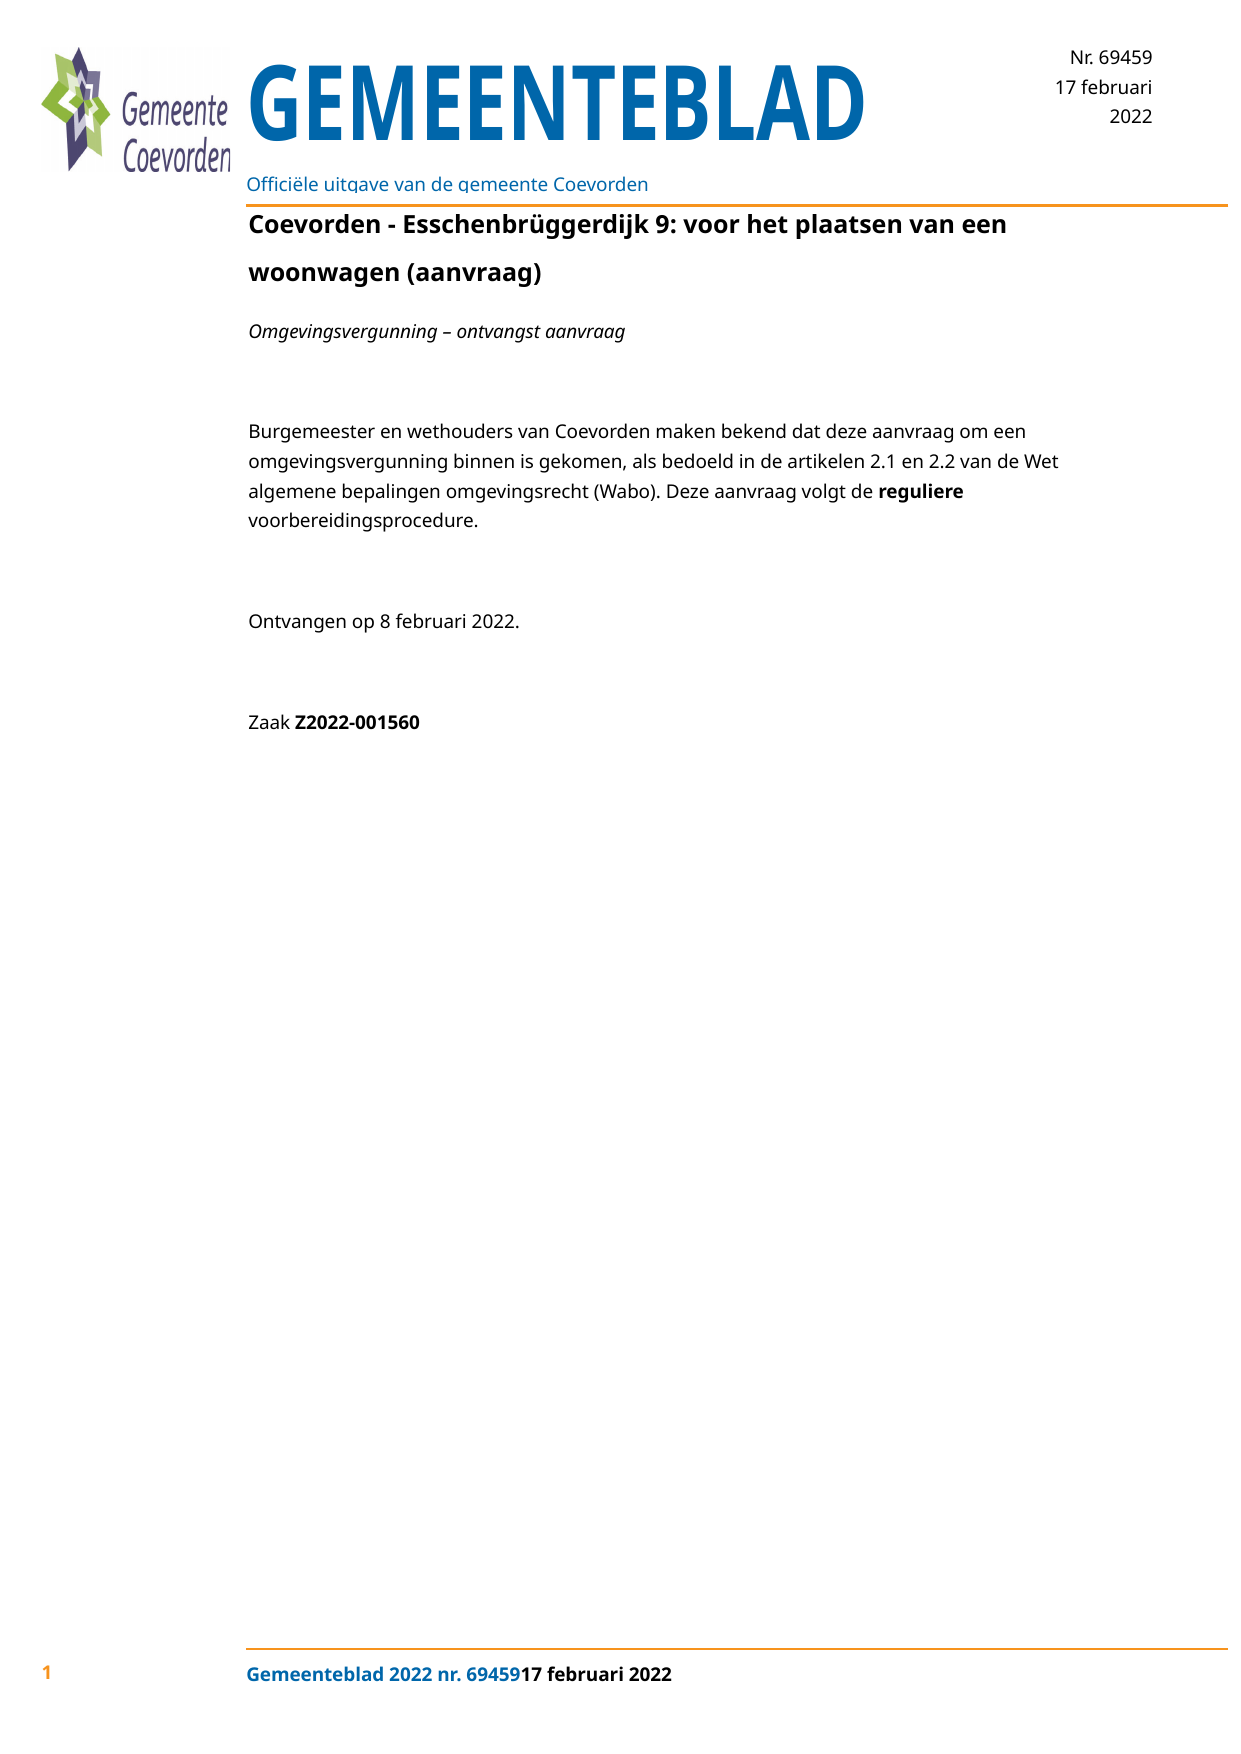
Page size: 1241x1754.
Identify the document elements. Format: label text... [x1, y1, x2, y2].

text Zaak Z2022-001560 [248, 709, 1152, 735]
picture [41, 47, 231, 172]
text Ontvangen op 8 februari 2022. [248, 608, 1152, 634]
text Coevorden - Esschenbrüggerdijk 9: voor het plaatsen van een woonwagen (aanvraag) [248, 207, 1152, 288]
text Burgemeester en wethouders van Coevorden maken bekend dat deze aanvraag om een omgevingsvergunning binnen is gekomen, als bedoeld in de artikelen 2.1 en 2.2 van de Wet algemene bepalingen omgevingsrecht (Wabo). Deze aanvraag volgt de reguliere voorbereidingsprocedure. [248, 419, 1152, 533]
text Omgevingsvergunning – ontvangst aanvraag [248, 318, 1152, 344]
